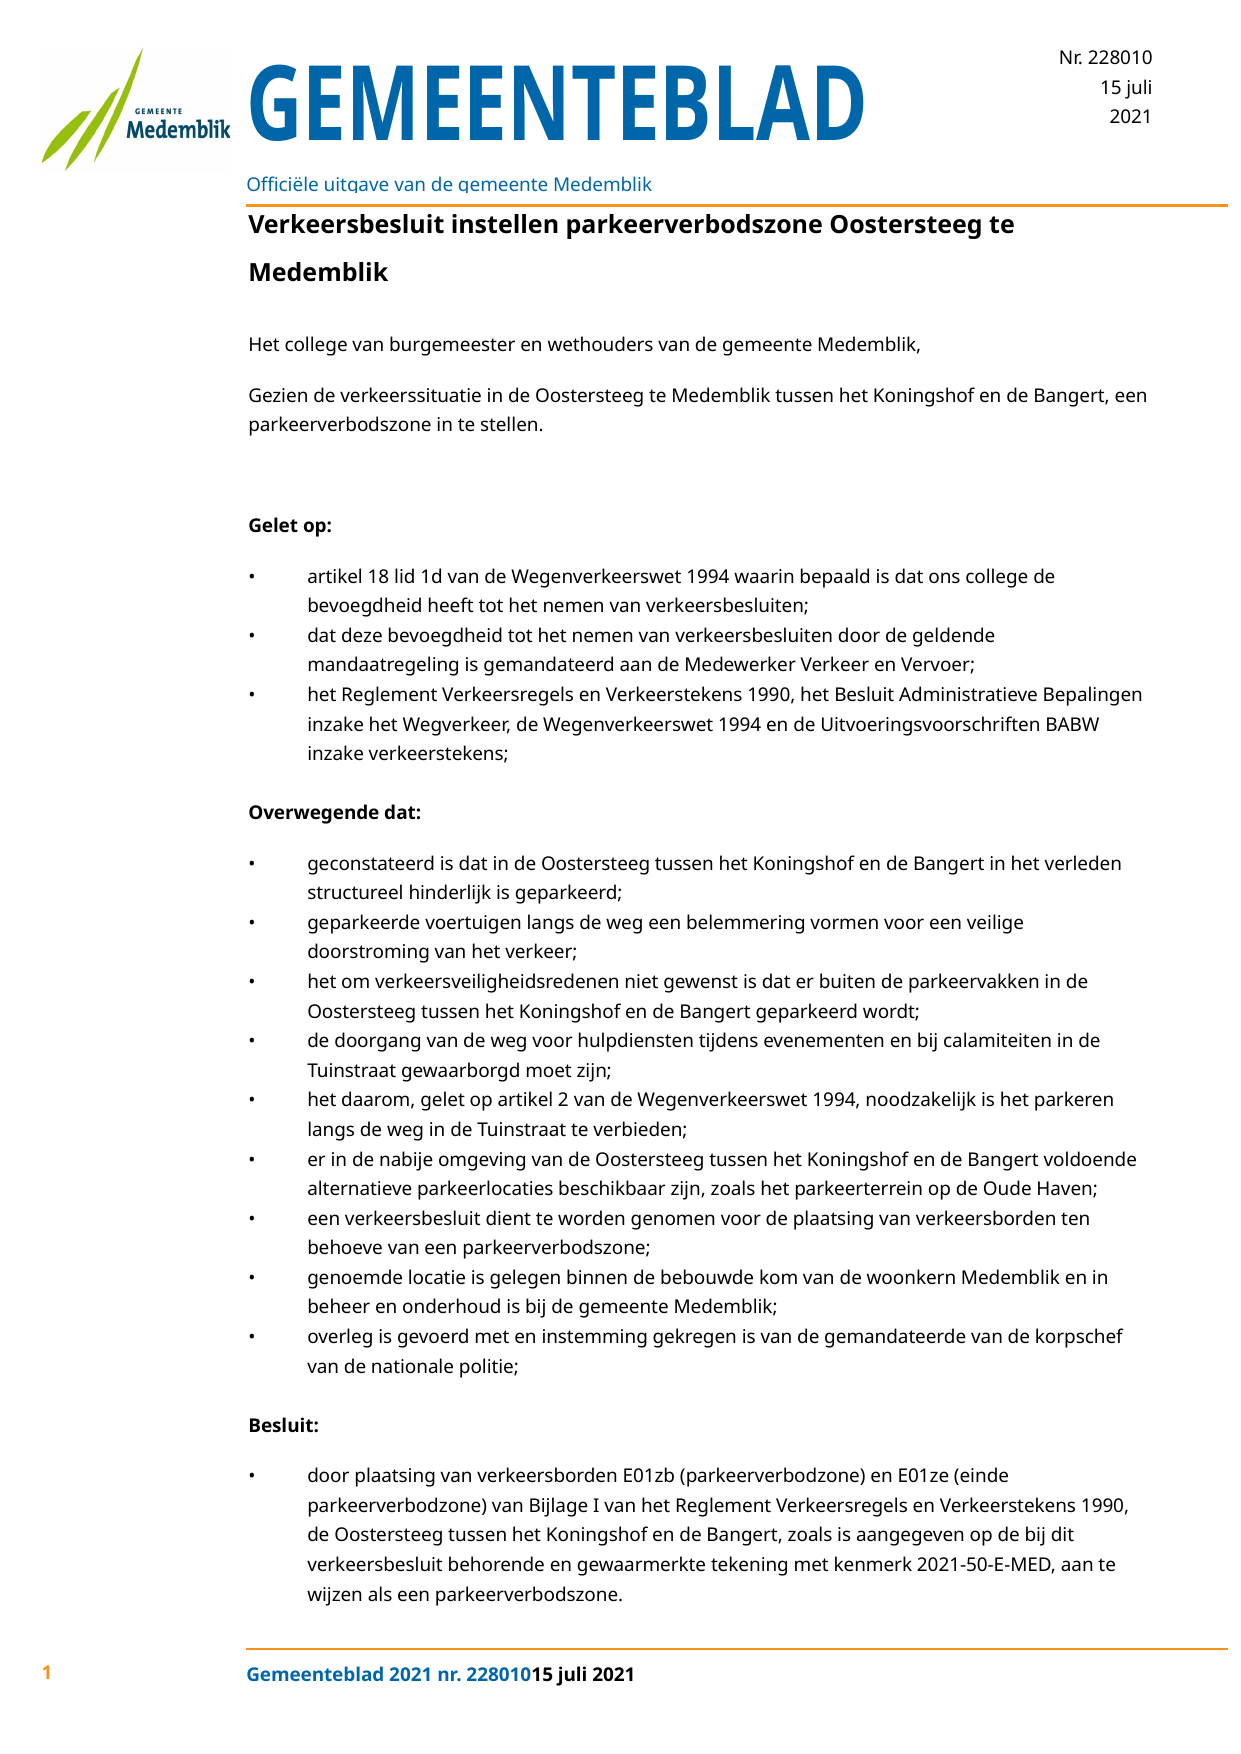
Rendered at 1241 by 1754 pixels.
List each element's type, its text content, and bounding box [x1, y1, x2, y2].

list overleg is gevoerd met en instemming gekregen is van de gemandateerde van de korpschef van de nationale politie; [248, 1323, 1152, 1378]
list dat deze bevoegdheid tot het nemen van verkeersbesluiten door de geldende mandaatregeling is gemandateerd aan de Medewerker Verkeer en Vervoer; [248, 622, 1152, 677]
list het om verkeersveiligheidsredenen niet gewenst is dat er buiten de parkeervakken in de Oostersteeg tussen het Koningshof en de Bangert geparkeerd wordt; [248, 968, 1152, 1023]
text Het college van burgemeester en wethouders van de gemeente Medemblik, [248, 332, 1152, 357]
text Verkeersbesluit instellen parkeerverbodszone Oostersteeg te Medemblik [248, 207, 1152, 288]
list er in de nabije omgeving van de Oostersteeg tussen het Koningshof en de Bangert voldoende alternatieve parkeerlocaties beschikbaar zijn, zoals het parkeerterrein op de Oude Haven; [248, 1146, 1152, 1201]
text Besluit: [248, 1412, 1152, 1438]
text Gezien de verkeerssituatie in de Oostersteeg te Medemblik tussen het Koningshof en de Bangert, een parkeerverbodszone in te stellen. [248, 382, 1152, 437]
list geparkeerde voertuigen langs de weg een belemmering vormen voor een veilige doorstroming van het verkeer; [248, 909, 1152, 964]
list de doorgang van de weg voor hulpdiensten tijdens evenementen en bij calamiteiten in de Tuinstraat gewaarborgd moet zijn; [248, 1027, 1152, 1083]
list geconstateerd is dat in de Oostersteeg tussen het Koningshof en de Bangert in het verleden structureel hinderlijk is geparkeerd; [248, 850, 1152, 905]
list artikel 18 lid 1d van de Wegenverkeerswet 1994 waarin bepaald is dat ons college de bevoegdheid heeft tot het nemen van verkeersbesluiten; [248, 563, 1152, 618]
list genoemde locatie is gelegen binnen de bebouwde kom van de woonkern Medemblik en in beheer en onderhoud is bij de gemeente Medemblik; [248, 1264, 1152, 1319]
list het daarom, gelet op artikel 2 van de Wegenverkeerswet 1994, noodzakelijk is het parkeren langs de weg in de Tuinstraat te verbieden; [248, 1087, 1152, 1142]
list een verkeersbesluit dient te worden genomen voor de plaatsing van verkeersborden ten behoeve van een parkeerverbodszone; [248, 1205, 1152, 1260]
text Overwegende dat: [248, 799, 1152, 825]
list het Reglement Verkeersregels en Verkeerstekens 1990, het Besluit Administratieve Bepalingen inzake het Wegverkeer, de Wegenverkeerswet 1994 en de Uitvoeringsvoorschriften BABW inzake verkeerstekens; [248, 681, 1152, 766]
picture [41, 47, 231, 172]
list door plaatsing van verkeersborden E01zb (parkeerverbodzone) en E01ze (einde parkeerverbodzone) van Bijlage I van het Reglement Verkeersregels en Verkeerstekens 1990, de Oostersteeg tussen het Koningshof en de Bangert, zoals is aangegeven op de bij dit verkeersbesluit behorende en gewaarmerkte tekening met kenmerk 2021-50-E-MED, aan te wijzen als een parkeerverbodszone. [248, 1462, 1152, 1606]
text Gelet op: [248, 512, 1152, 538]
